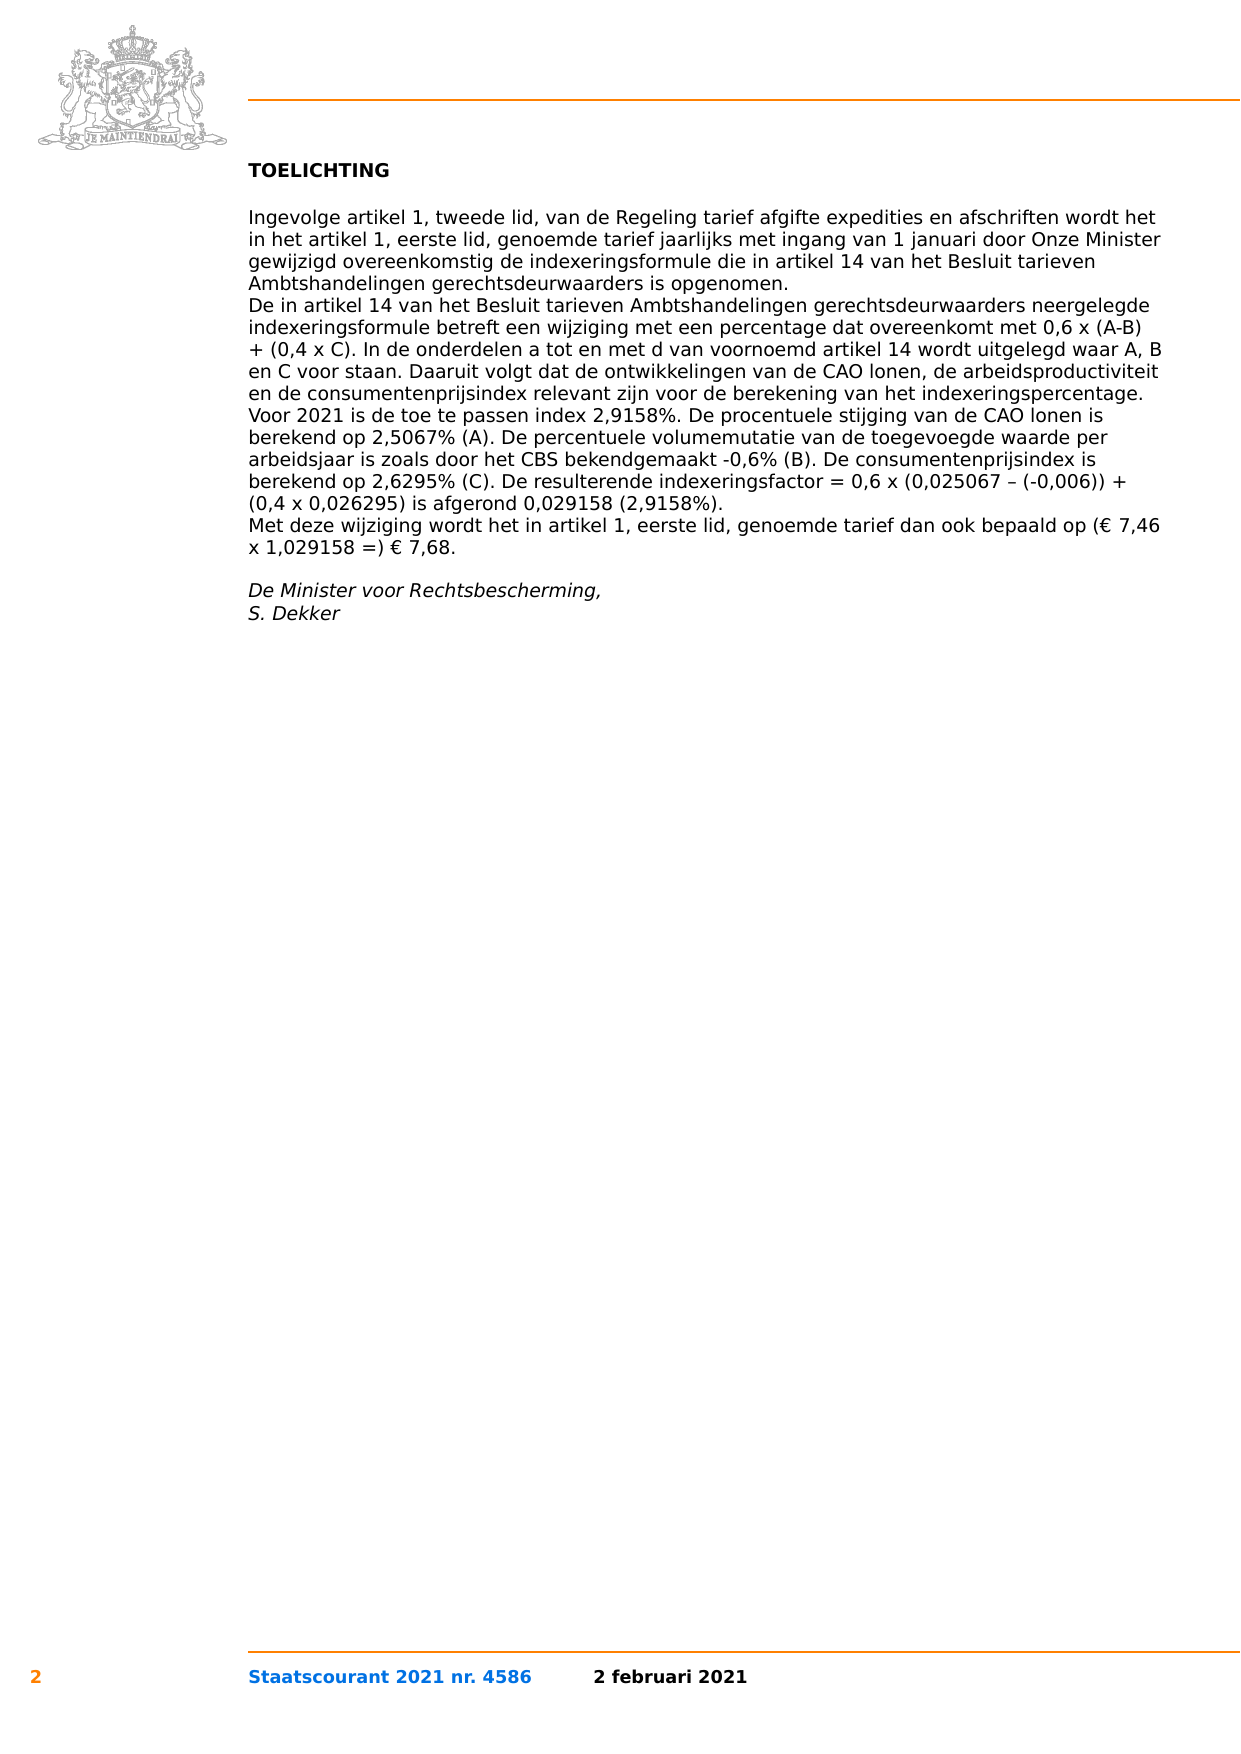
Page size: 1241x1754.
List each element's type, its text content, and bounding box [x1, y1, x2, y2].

text De in artikel 14 van het Besluit tarieven Ambtshandelingen gerechtsdeurwaarders neergelegde indexeringsformule betreft een wijziging met een percentage dat overeenkomt met 0,6 x (A-B) + (0,4 x C). In de onderdelen a tot en met d van voornoemd artikel 14 wordt uitgelegd waar A, B en C voor staan. Daaruit volgt dat de ontwikkelingen van de CAO lonen, de arbeidsproductiviteit en de consumentenprijsindex relevant zijn voor de berekening van het indexeringspercentage. [248, 295, 1163, 405]
text Voor 2021 is de toe te passen index 2,9158%. De procentuele stijging van de CAO lonen is berekend op 2,5067% (A). De percentuele volumemutatie van de toegevoegde waarde per arbeidsjaar is zoals door het CBS bekendgemaakt -0,6% (B). De consumentenprijsindex is berekend op 2,6295% (C). De resulterende indexeringsfactor = 0,6 x (0,025067 – (-0,006)) + (0,4 x 0,026295) is afgerond 0,029158 (2,9158%). [248, 405, 1163, 514]
subtitle TOELICHTING [248, 160, 1163, 182]
text De Minister voor Rechtsbescherming, S. Dekker [248, 580, 1163, 624]
text Met deze wijziging wordt het in artikel 1, eerste lid, genoemde tarief dan ook bepaald op (€ 7,46 x 1,029158 =) € 7,68. [248, 514, 1163, 558]
text Ingevolge artikel 1, tweede lid, van de Regeling tarief afgifte expedities en afschriften wordt het in het artikel 1, eerste lid, genoemde tarief jaarlijks met ingang van 1 januari door Onze Minister gewijzigd overeenkomstig de indexeringsformule die in artikel 14 van het Besluit tarieven Ambtshandelingen gerechtsdeurwaarders is opgenomen. [248, 207, 1163, 295]
picture [38, 25, 227, 150]
